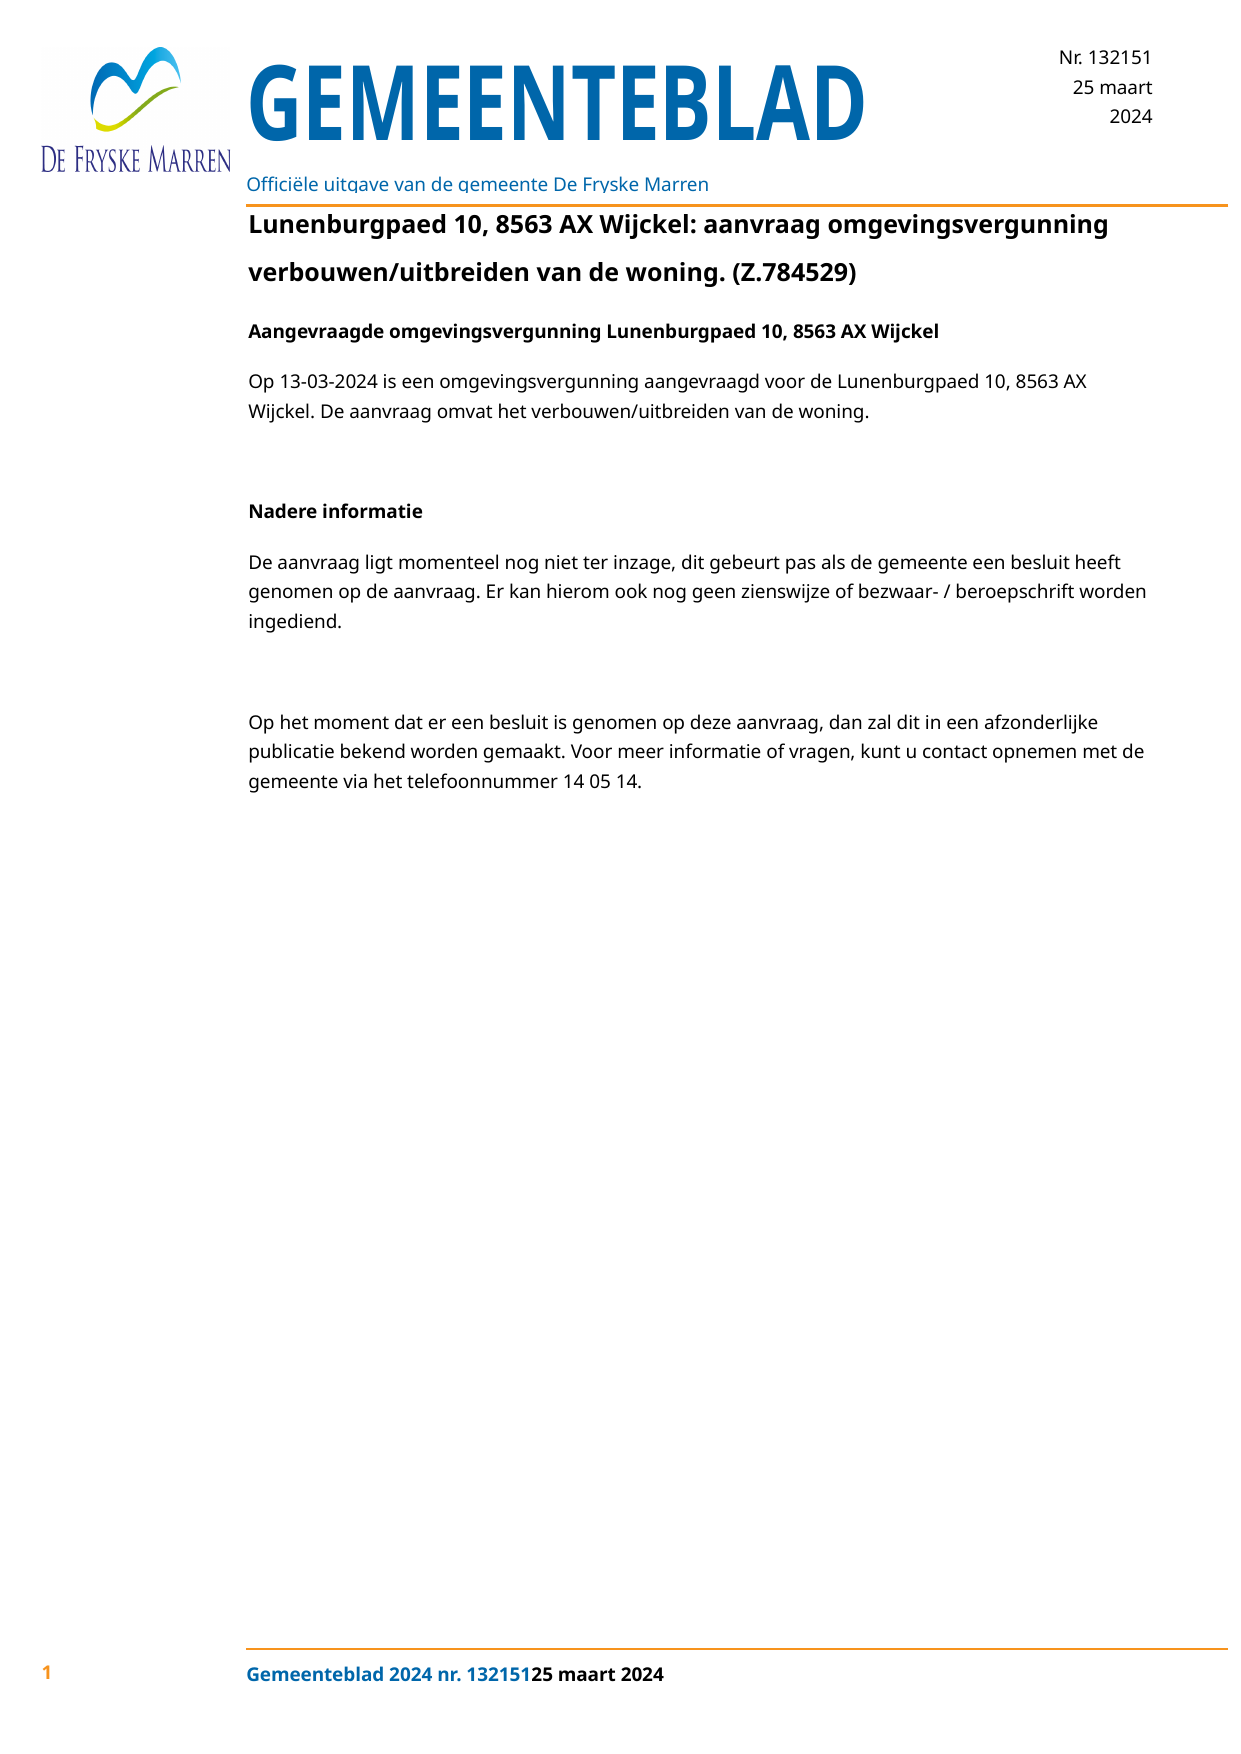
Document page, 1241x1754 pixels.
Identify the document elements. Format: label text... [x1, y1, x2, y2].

text Aangevraagde omgevingsvergunning Lunenburgpaed 10, 8563 AX Wijckel [248, 318, 1152, 344]
text Op het moment dat er een besluit is genomen op deze aanvraag, dan zal dit in een afzonderlijke publicatie bekend worden gemaakt. Voor meer informatie of vragen, kunt u contact opnemen met de gemeente via het telefoonnummer 14 05 14. [248, 709, 1152, 794]
text Nadere informatie [248, 499, 1152, 524]
text Lunenburgpaed 10, 8563 AX Wijckel: aanvraag omgevingsvergunning verbouwen/uitbreiden van de woning. (Z.784529) [248, 207, 1152, 288]
text Op 13-03-2024 is een omgevingsvergunning aangevraagd voor de Lunenburgpaed 10, 8563 AX Wijckel. De aanvraag omvat het verbouwen/uitbreiden van de woning. [248, 368, 1152, 424]
picture [41, 47, 231, 172]
text De aanvraag ligt momenteel nog niet ter inzage, dit gebeurt pas als de gemeente een besluit heeft genomen op de aanvraag. Er kan hierom ook nog geen zienswijze of bezwaar- / beroepschrift worden ingediend. [248, 549, 1152, 634]
